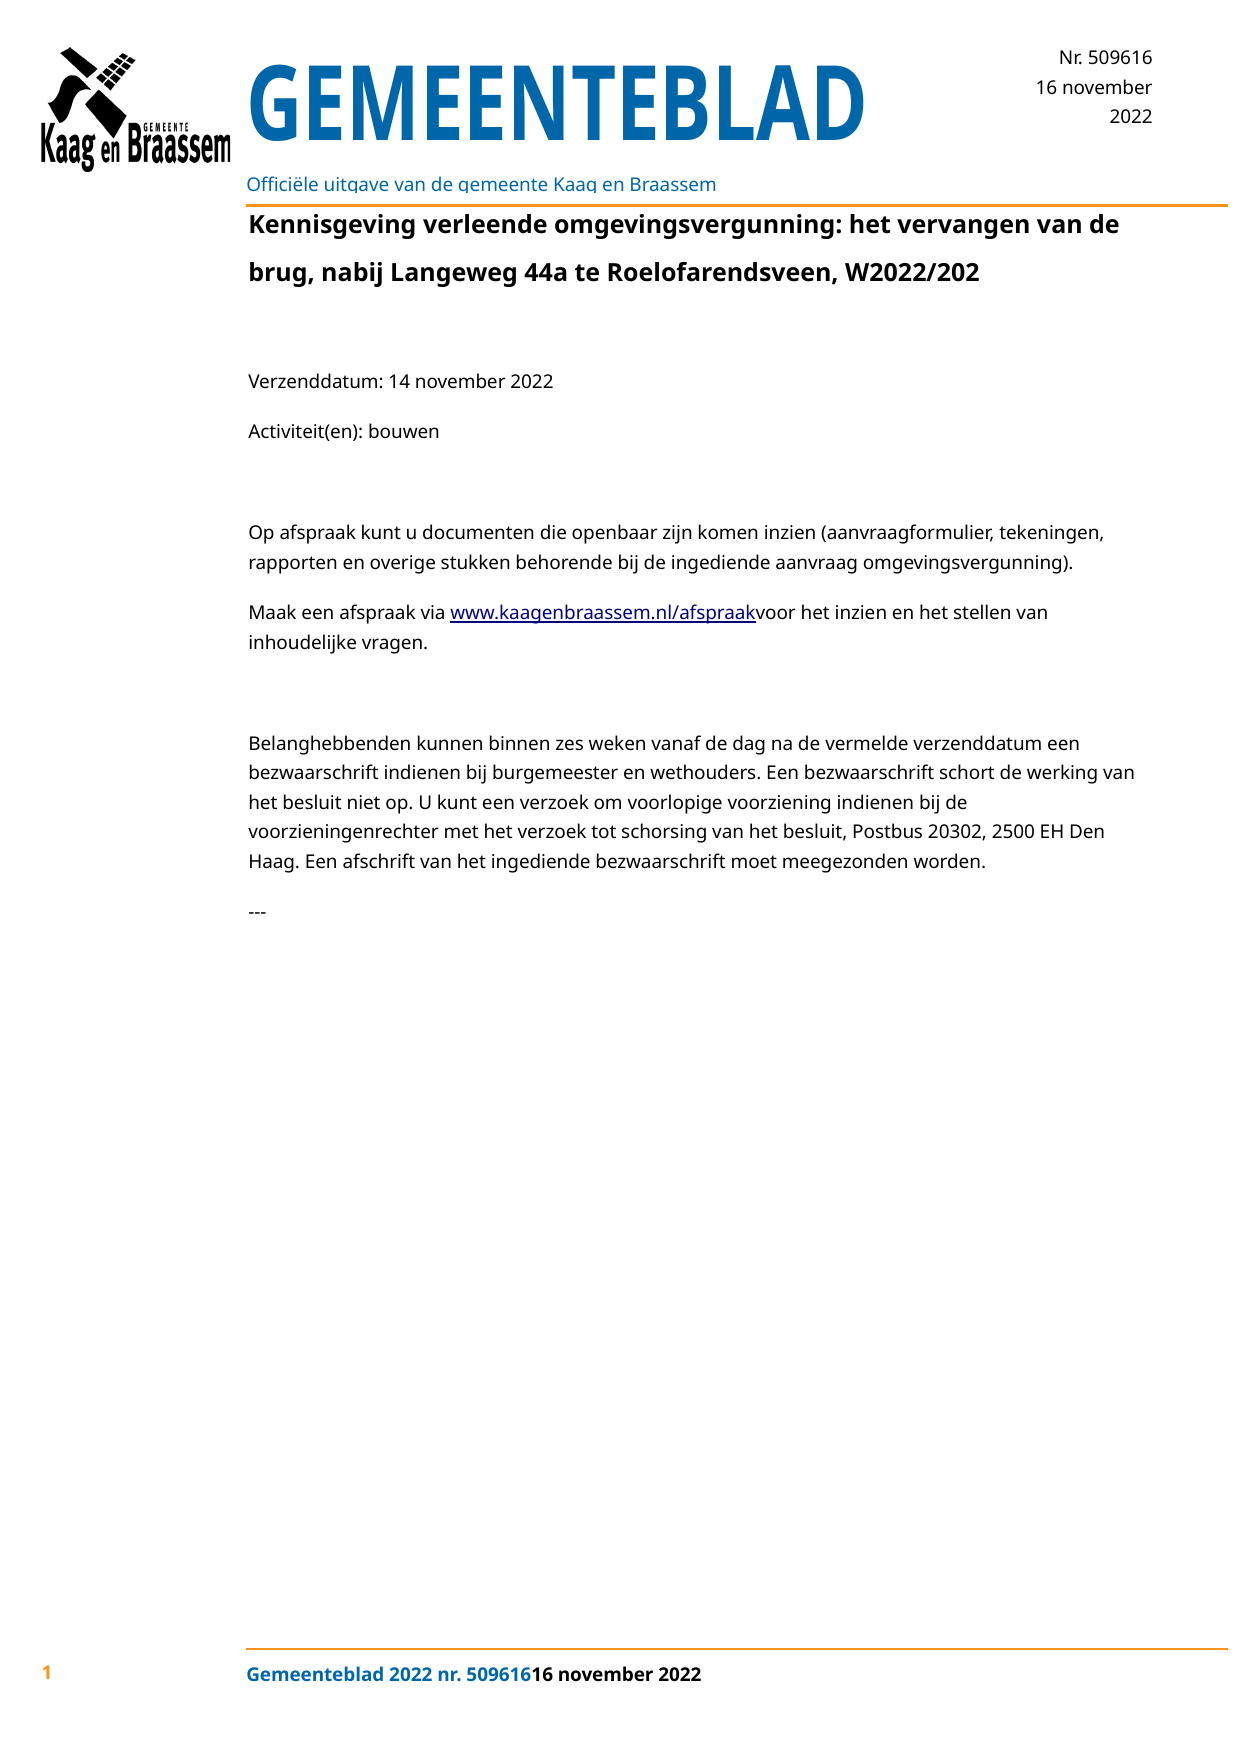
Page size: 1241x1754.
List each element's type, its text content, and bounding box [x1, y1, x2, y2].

text --- [248, 899, 1152, 924]
text Maak een afspraak via www.kaagenbraassem.nl/afspraakvoor het inzien en het stellen van inhoudelijke vragen. [248, 599, 1152, 655]
text Belanghebbenden kunnen binnen zes weken vanaf de dag na de vermelde verzenddatum een bezwaarschrift indienen bij burgemeester en wethouders. Een bezwaarschrift schort de werking van het besluit niet op. U kunt een verzoek om voorlopige voorziening indienen bij de voorzieningenrechter met het verzoek tot schorsing van het besluit, Postbus 20302, 2500 EH Den Haag. Een afschrift van het ingediende bezwaarschrift moet meegezonden worden. [248, 730, 1152, 874]
text Kennisgeving verleende omgevingsvergunning: het vervangen van de brug, nabij Langeweg 44a te Roelofarendsveen, W2022/202 [248, 207, 1152, 288]
text Op afspraak kunt u documenten die openbaar zijn komen inzien (aanvraagformulier, tekeningen, rapporten en overige stukken behorende bij de ingediende aanvraag omgevingsvergunning). [248, 519, 1152, 575]
text Verzenddatum: 14 november 2022 [248, 368, 1152, 394]
text Activiteit(en): bouwen [248, 419, 1152, 444]
picture [41, 47, 231, 172]
